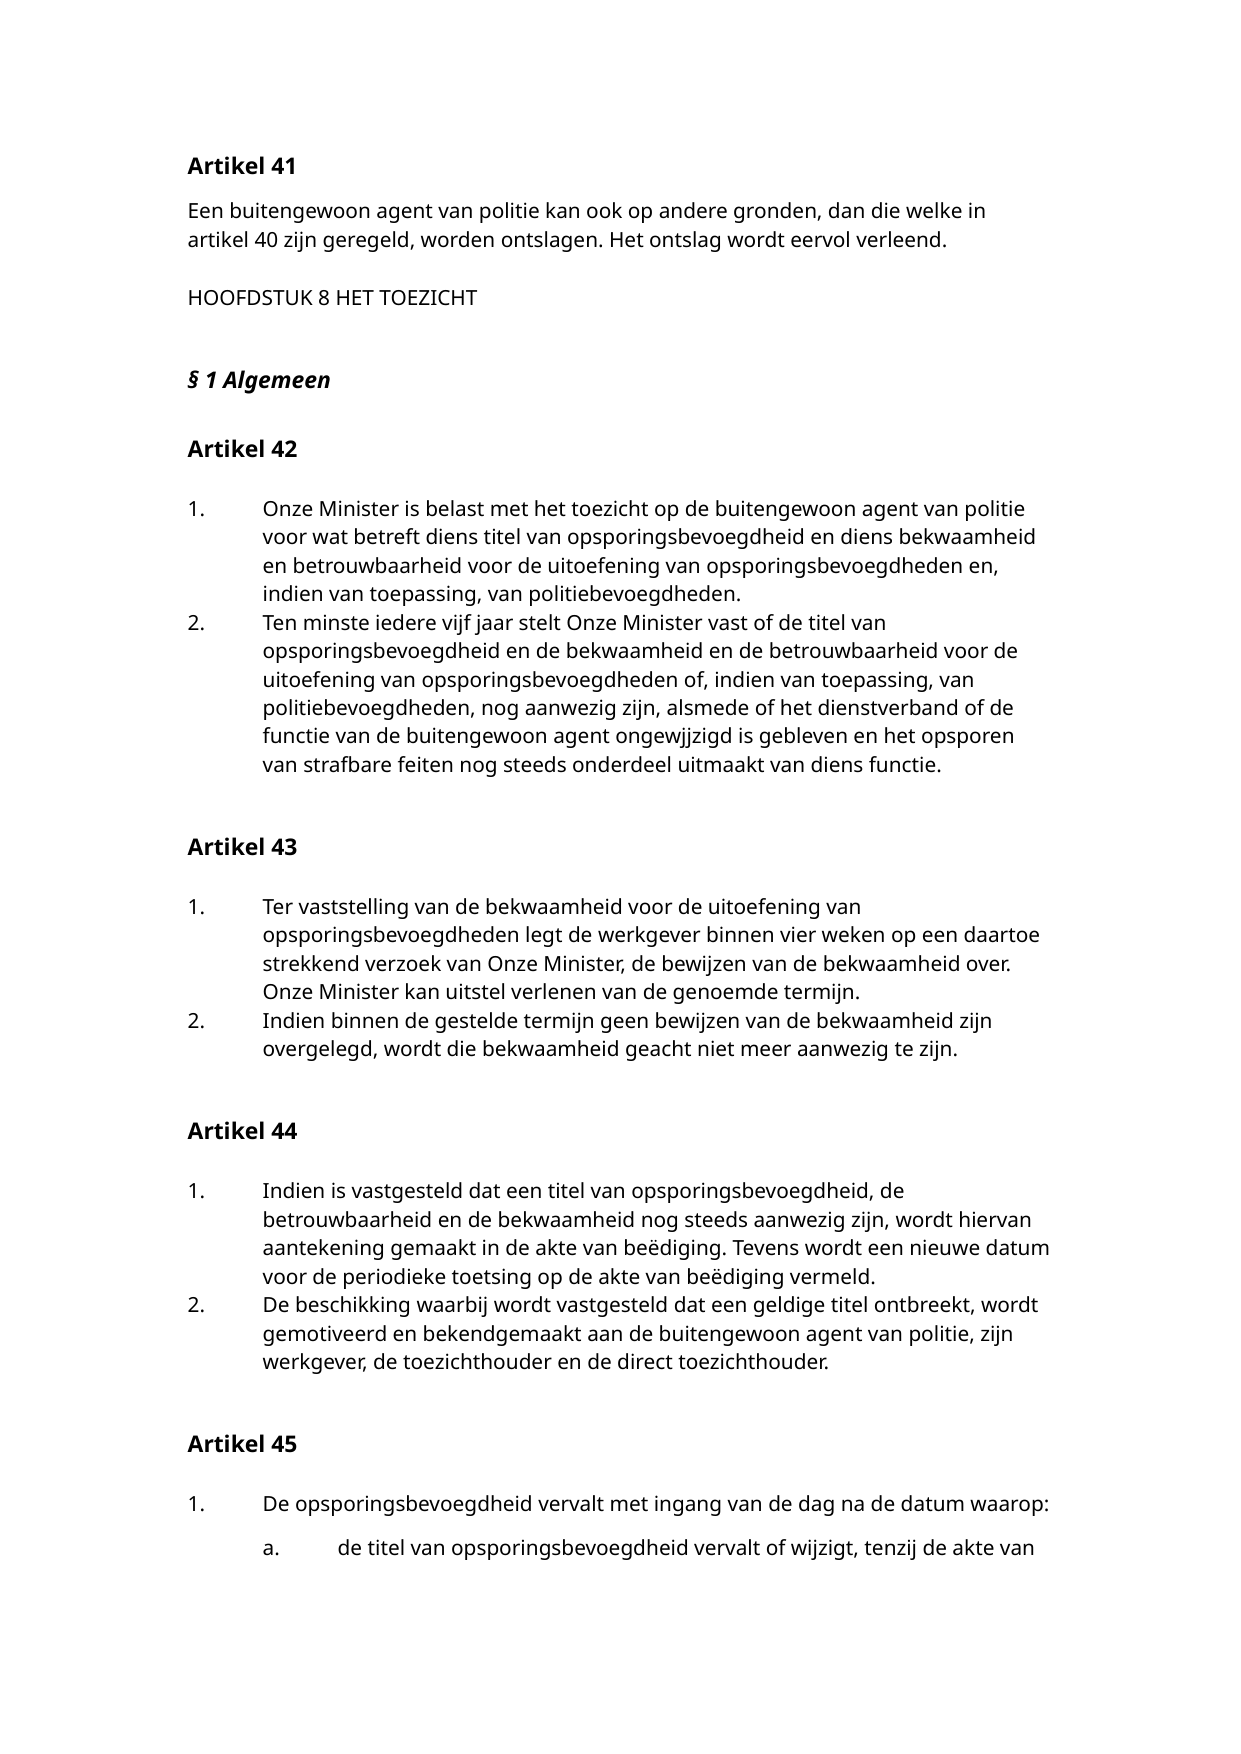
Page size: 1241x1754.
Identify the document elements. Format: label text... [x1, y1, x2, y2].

text Een buitengewoon agent van politie kan ook op andere gronden, dan die welke in artikel 40 zijn geregeld, worden ontslagen. Het ontslag wordt eervol verleend. [187, 196, 1053, 253]
list de titel van opsporingsbevoegdheid vervalt of wijzigt, tenzij de akte van [262, 1533, 1053, 1561]
list De beschikking waarbij wordt vastgesteld dat een geldige titel ontbreekt, wordt gemotiveerd en bekendgemaakt aan de buitengewoon agent van politie, zijn werkgever, de toezichthouder en de direct toezichthouder. [187, 1290, 1053, 1376]
subtitle § 1 Algemeen [187, 364, 1053, 395]
subtitle Artikel 41 [187, 150, 1053, 181]
subtitle HOOFDSTUK 8 HET TOEZICHT [187, 283, 1053, 312]
list De opsporingsbevoegdheid vervalt met ingang van de dag na de datum waarop: [187, 1489, 1053, 1518]
subtitle Artikel 42 [187, 433, 1053, 464]
list Ter vaststelling van de bekwaamheid voor de uitoefening van opsporingsbevoegdheden legt de werkgever binnen vier weken op een daartoe strekkend verzoek van Onze Minister, de bewijzen van de bekwaamheid over. Onze Minister kan uitstel verlenen van de genoemde termijn. [187, 892, 1053, 1006]
subtitle Artikel 44 [187, 1115, 1053, 1147]
subtitle Artikel 45 [187, 1428, 1053, 1459]
list Indien binnen de gestelde termijn geen bewijzen van de bekwaamheid zijn overgelegd, wordt die bekwaamheid geacht niet meer aanwezig te zijn. [187, 1006, 1053, 1063]
list Ten minste iedere vijf jaar stelt Onze Minister vast of de titel van opsporingsbevoegdheid en de bekwaamheid en de betrouwbaarheid voor de uitoefening van opsporingsbevoegdheden of, indien van toepassing, van politiebevoegdheden, nog aanwezig zijn, alsmede of het dienstverband of de functie van de buitengewoon agent ongewjjzigd is gebleven en het opsporen van strafbare feiten nog steeds onderdeel uitmaakt van diens functie. [187, 608, 1053, 778]
subtitle Artikel 43 [187, 831, 1053, 862]
list Onze Minister is belast met het toezicht op de buitengewoon agent van politie voor wat betreft diens titel van opsporingsbevoegdheid en diens bekwaamheid en betrouwbaarheid voor de uitoefening van opsporingsbevoegdheden en, indien van toepassing, van politiebevoegdheden. [187, 494, 1053, 608]
list Indien is vastgesteld dat een titel van opsporingsbevoegdheid, de betrouwbaarheid en de bekwaamheid nog steeds aanwezig zijn, wordt hiervan aantekening gemaakt in de akte van beëdiging. Tevens wordt een nieuwe datum voor de periodieke toetsing op de akte van beëdiging vermeld. [187, 1177, 1053, 1290]
